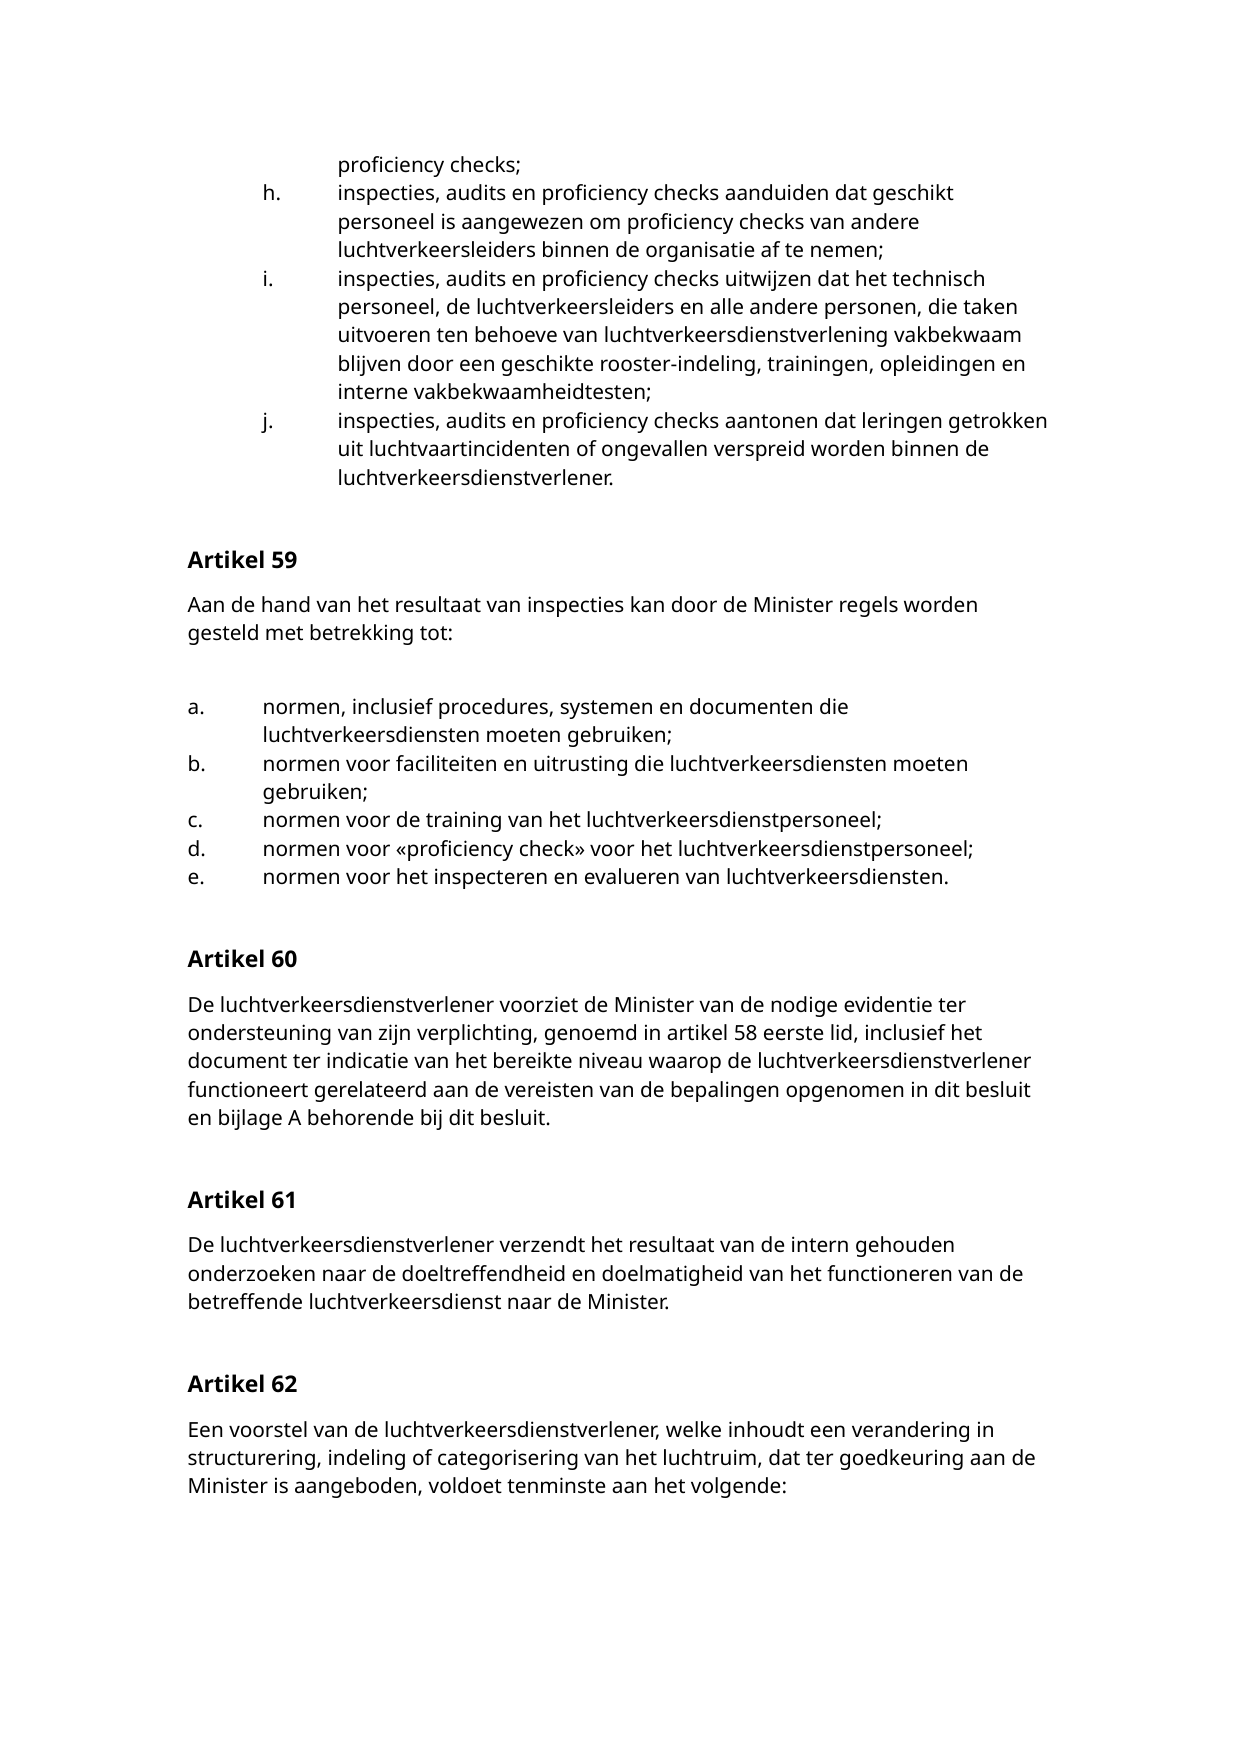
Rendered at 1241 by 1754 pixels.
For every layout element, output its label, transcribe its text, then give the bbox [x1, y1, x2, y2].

text De luchtverkeersdienstverlener verzendt het resultaat van de intern gehouden onderzoeken naar de doeltreffendheid en doelmatigheid van het functioneren van de betreffende luchtverkeersdienst naar de Minister. [187, 1231, 1053, 1316]
list proficiency checks; [262, 150, 1053, 178]
list inspecties, audits en proficiency checks aanduiden dat geschikt personeel is aangewezen om proficiency checks van andere luchtverkeersleiders binnen de organisatie af te nemen; [262, 178, 1053, 264]
list normen voor «proficiency check» voor het luchtverkeersdienstpersoneel; [187, 834, 1053, 862]
list normen voor faciliteiten en uitrusting die luchtverkeersdiensten moeten gebruiken; [187, 749, 1053, 806]
text Aan de hand van het resultaat van inspecties kan door de Minister regels worden gesteld met betrekking tot: [187, 590, 1053, 647]
subtitle Artikel 60 [187, 943, 1053, 975]
list inspecties, audits en proficiency checks aantonen dat leringen getrokken uit luchtvaartincidenten of ongevallen verspreid worden binnen de luchtverkeersdienstverlener. [262, 406, 1053, 491]
subtitle Artikel 62 [187, 1368, 1053, 1400]
text Een voorstel van de luchtverkeersdienstverlener, welke inhoudt een verandering in structurering, indeling of categorisering van het luchtruim, dat ter goedkeuring aan de Minister is aangeboden, voldoet tenminste aan het volgende: [187, 1415, 1053, 1500]
subtitle Artikel 59 [187, 544, 1053, 575]
list inspecties, audits en proficiency checks uitwijzen dat het technisch personeel, de luchtverkeersleiders en alle andere personen, die taken uitvoeren ten behoeve van luchtverkeersdienstverlening vakbekwaam blijven door een geschikte rooster-indeling, trainingen, opleidingen en interne vakbekwaamheidtesten; [262, 264, 1053, 406]
list normen voor het inspecteren en evalueren van luchtverkeersdiensten. [187, 862, 1053, 891]
list normen voor de training van het luchtverkeersdienstpersoneel; [187, 806, 1053, 834]
text De luchtverkeersdienstverlener voorziet de Minister van de nodige evidentie ter ondersteuning van zijn verplichting, genoemd in artikel 58 eerste lid, inclusief het document ter indicatie van het bereikte niveau waarop de luchtverkeersdienstverlener functioneert gerelateerd aan de vereisten van de bepalingen opgenomen in dit besluit en bijlage A behorende bij dit besluit. [187, 990, 1053, 1132]
subtitle Artikel 61 [187, 1184, 1053, 1216]
list normen, inclusief procedures, systemen en documenten die luchtverkeersdiensten moeten gebruiken; [187, 692, 1053, 749]
